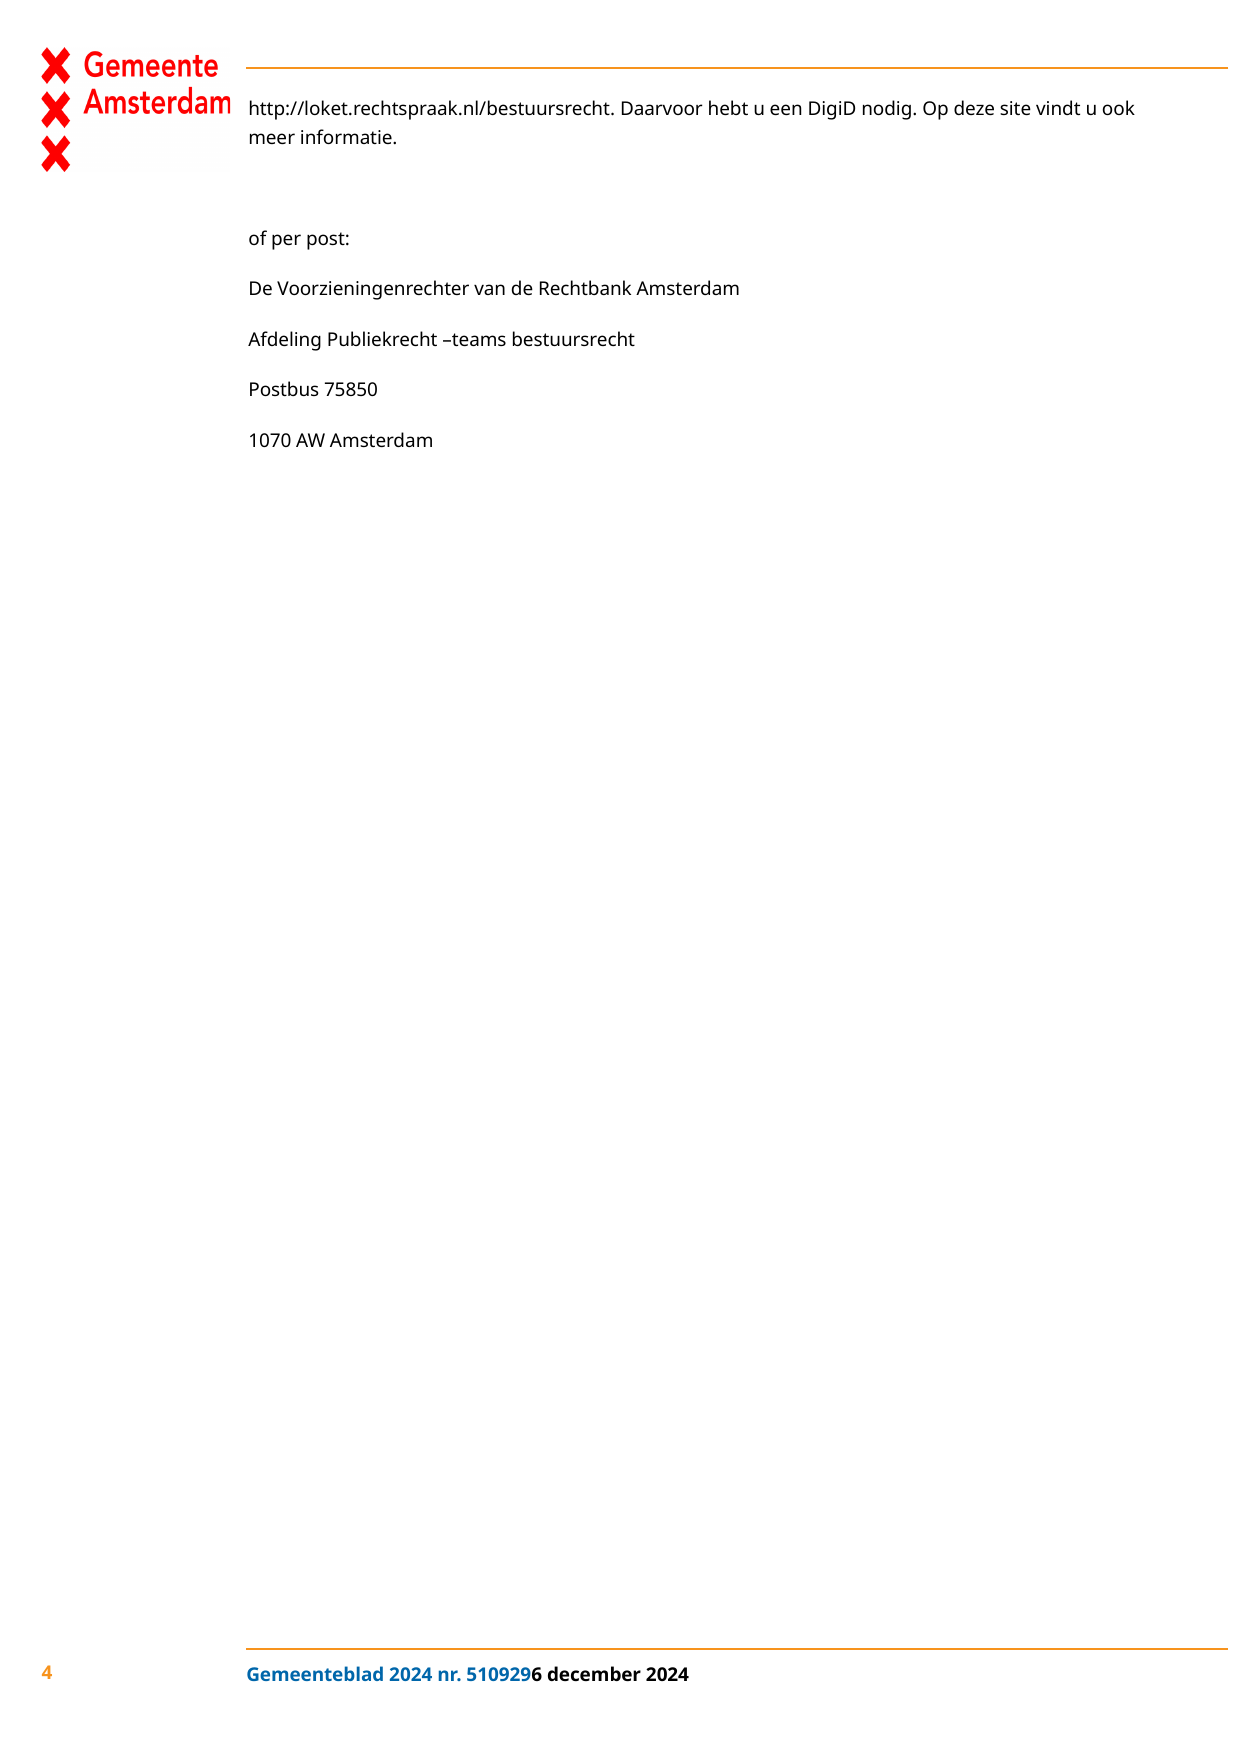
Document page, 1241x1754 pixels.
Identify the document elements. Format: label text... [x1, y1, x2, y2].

text Afdeling Publiekrecht –teams bestuursrecht [248, 326, 1152, 352]
text 1070 AW Amsterdam [248, 427, 1152, 453]
text Postbus 75850 [248, 376, 1152, 402]
picture [41, 47, 231, 172]
text http://loket.rechtspraak.nl/bestuursrecht. Daarvoor hebt u een DigiD nodig. Op deze site vindt u ook meer informatie. [248, 95, 1152, 150]
text De Voorzieningenrechter van de Rechtbank Amsterdam [248, 276, 1152, 301]
text of per post: [248, 225, 1152, 251]
